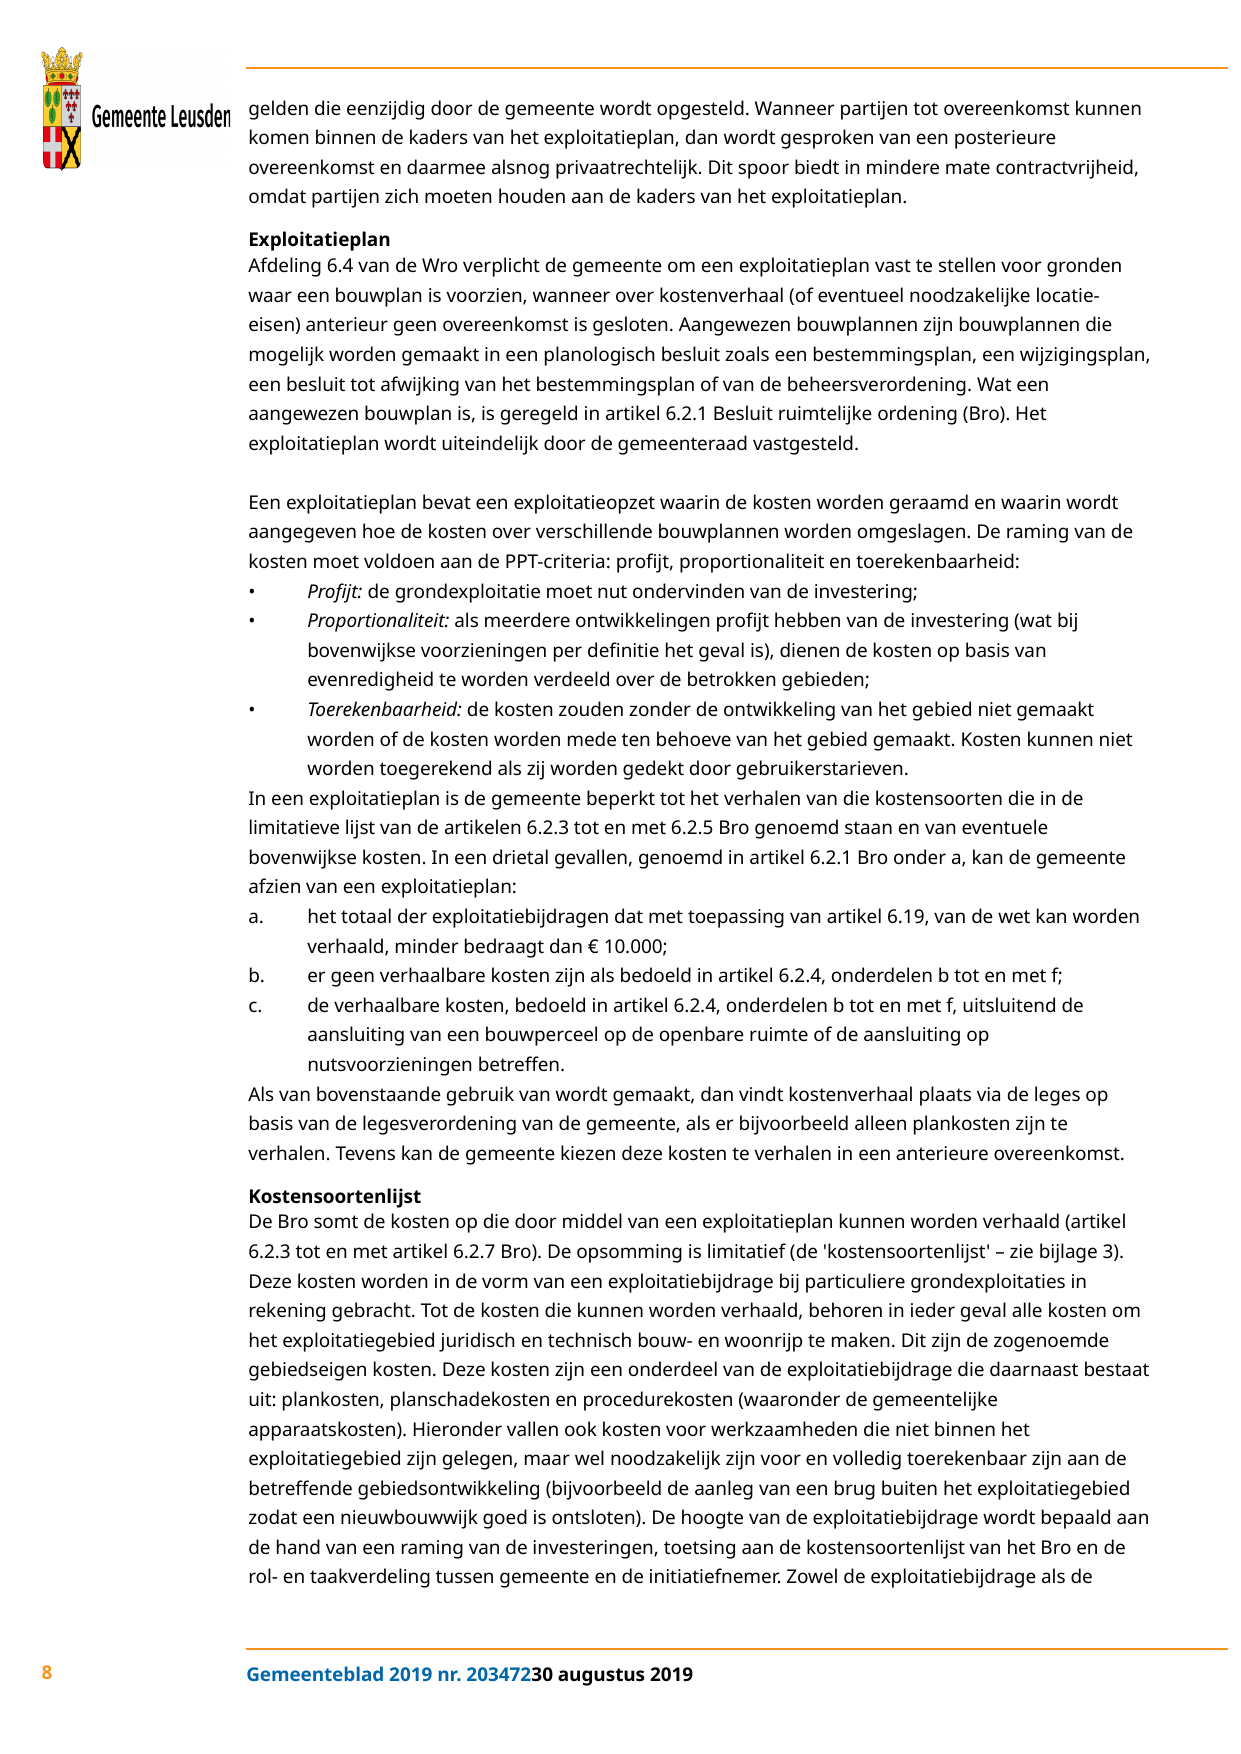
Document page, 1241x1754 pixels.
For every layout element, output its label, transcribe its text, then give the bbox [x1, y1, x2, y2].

list het totaal der exploitatiebijdragen dat met toepassing van artikel 6.19, van de wet kan worden verhaald, minder bedraagt dan € 10.000; [248, 903, 1152, 958]
list de verhaalbare kosten, bedoeld in artikel 6.2.4, onderdelen b tot en met f, uitsluitend de aansluiting van een bouwperceel op de openbare ruimte of de aansluiting op nutsvoorzieningen betreffen. [248, 992, 1152, 1077]
text Als van bovenstaande gebruik van wordt gemaakt, dan vindt kostenverhaal plaats via de leges op basis van de legesverordening van de gemeente, als er bijvoorbeeld alleen plankosten zijn te verhalen. Tevens kan de gemeente kiezen deze kosten te verhalen in een anterieure overeenkomst. [248, 1081, 1152, 1166]
text De Bro somt de kosten op die door middel van een exploitatieplan kunnen worden verhaald (artikel 6.2.3 tot en met artikel 6.2.7 Bro). De opsomming is limitatief (de 'kostensoortenlijst' – zie bijlage 3). Deze kosten worden in de vorm van een exploitatiebijdrage bij particuliere grondexploitaties in rekening gebracht. Tot de kosten die kunnen worden verhaald, behoren in ieder geval alle kosten om het exploitatiegebied juridisch en technisch bouw- en woonrijp te maken. Dit zijn de zogenoemde gebiedseigen kosten. Deze kosten zijn een onderdeel van de exploitatiebijdrage die daarnaast bestaat uit: plankosten, planschadekosten en procedurekosten (waaronder de gemeentelijke apparaatskosten). Hieronder vallen ook kosten voor werkzaamheden die niet binnen het exploitatiegebied zijn gelegen, maar wel noodzakelijk zijn voor en volledig toerekenbaar zijn aan de betreffende gebiedsontwikkeling (bijvoorbeeld de aanleg van een brug buiten het exploitatiegebied zodat een nieuwbouwwijk goed is ontsloten). De hoogte van de exploitatiebijdrage wordt bepaald aan de hand van een raming van de investeringen, toetsing aan de kostensoortenlijst van het Bro en de rol- en taakverdeling tussen gemeente en de initiatiefnemer. Zowel de exploitatiebijdrage als de [248, 1209, 1152, 1589]
text Kostensoortenlijst [248, 1183, 1152, 1209]
text Afdeling 6.4 van de Wro verplicht de gemeente om een exploitatieplan vast te stellen voor gronden waar een bouwplan is voorzien, wanneer over kostenverhaal (of eventueel noodzakelijke locatie-eisen) anterieur geen overeenkomst is gesloten. Aangewezen bouwplannen zijn bouwplannen die mogelijk worden gemaakt in een planologisch besluit zoals een bestemmingsplan, een wijzigingsplan, een besluit tot afwijking van het bestemmingsplan of van de beheersverordening. Wat een aangewezen bouwplan is, is geregeld in artikel 6.2.1 Besluit ruimtelijke ordening (Bro). Het exploitatieplan wordt uiteindelijk door de gemeenteraad vastgesteld. [248, 252, 1152, 456]
list Proportionaliteit: als meerdere ontwikkelingen profijt hebben van de investering (wat bij bovenwijkse voorzieningen per definitie het geval is), dienen de kosten op basis van evenredigheid te worden verdeeld over de betrokken gebieden; [248, 607, 1152, 692]
picture [41, 47, 231, 172]
list Toerekenbaarheid: de kosten zouden zonder de ontwikkeling van het gebied niet gemaakt worden of de kosten worden mede ten behoeve van het gebied gemaakt. Kosten kunnen niet worden toegerekend als zij worden gedekt door gebruikerstarieven. [248, 696, 1152, 781]
list Profijt: de grondexploitatie moet nut ondervinden van de investering; [248, 578, 1152, 603]
list er geen verhaalbare kosten zijn als bedoeld in artikel 6.2.4, onderdelen b tot en met f; [248, 962, 1152, 988]
text gelden die eenzijdig door de gemeente wordt opgesteld. Wanneer partijen tot overeenkomst kunnen komen binnen de kaders van het exploitatieplan, dan wordt gesproken van een posterieure overeenkomst en daarmee alsnog privaatrechtelijk. Dit spoor biedt in mindere mate contractvrijheid, omdat partijen zich moeten houden aan de kaders van het exploitatieplan. [248, 95, 1152, 209]
text In een exploitatieplan is de gemeente beperkt tot het verhalen van die kostensoorten die in de limitatieve lijst van de artikelen 6.2.3 tot en met 6.2.5 Bro genoemd staan en van eventuele bovenwijkse kosten. In een drietal gevallen, genoemd in artikel 6.2.1 Bro onder a, kan de gemeente afzien van een exploitatieplan: [248, 785, 1152, 899]
text Exploitatieplan [248, 227, 1152, 252]
text Een exploitatieplan bevat een exploitatieopzet waarin de kosten worden geraamd en waarin wordt aangegeven hoe de kosten over verschillende bouwplannen worden omgeslagen. De raming van de kosten moet voldoen aan de PPT-criteria: profijt, proportionaliteit en toerekenbaarheid: [248, 489, 1152, 574]
